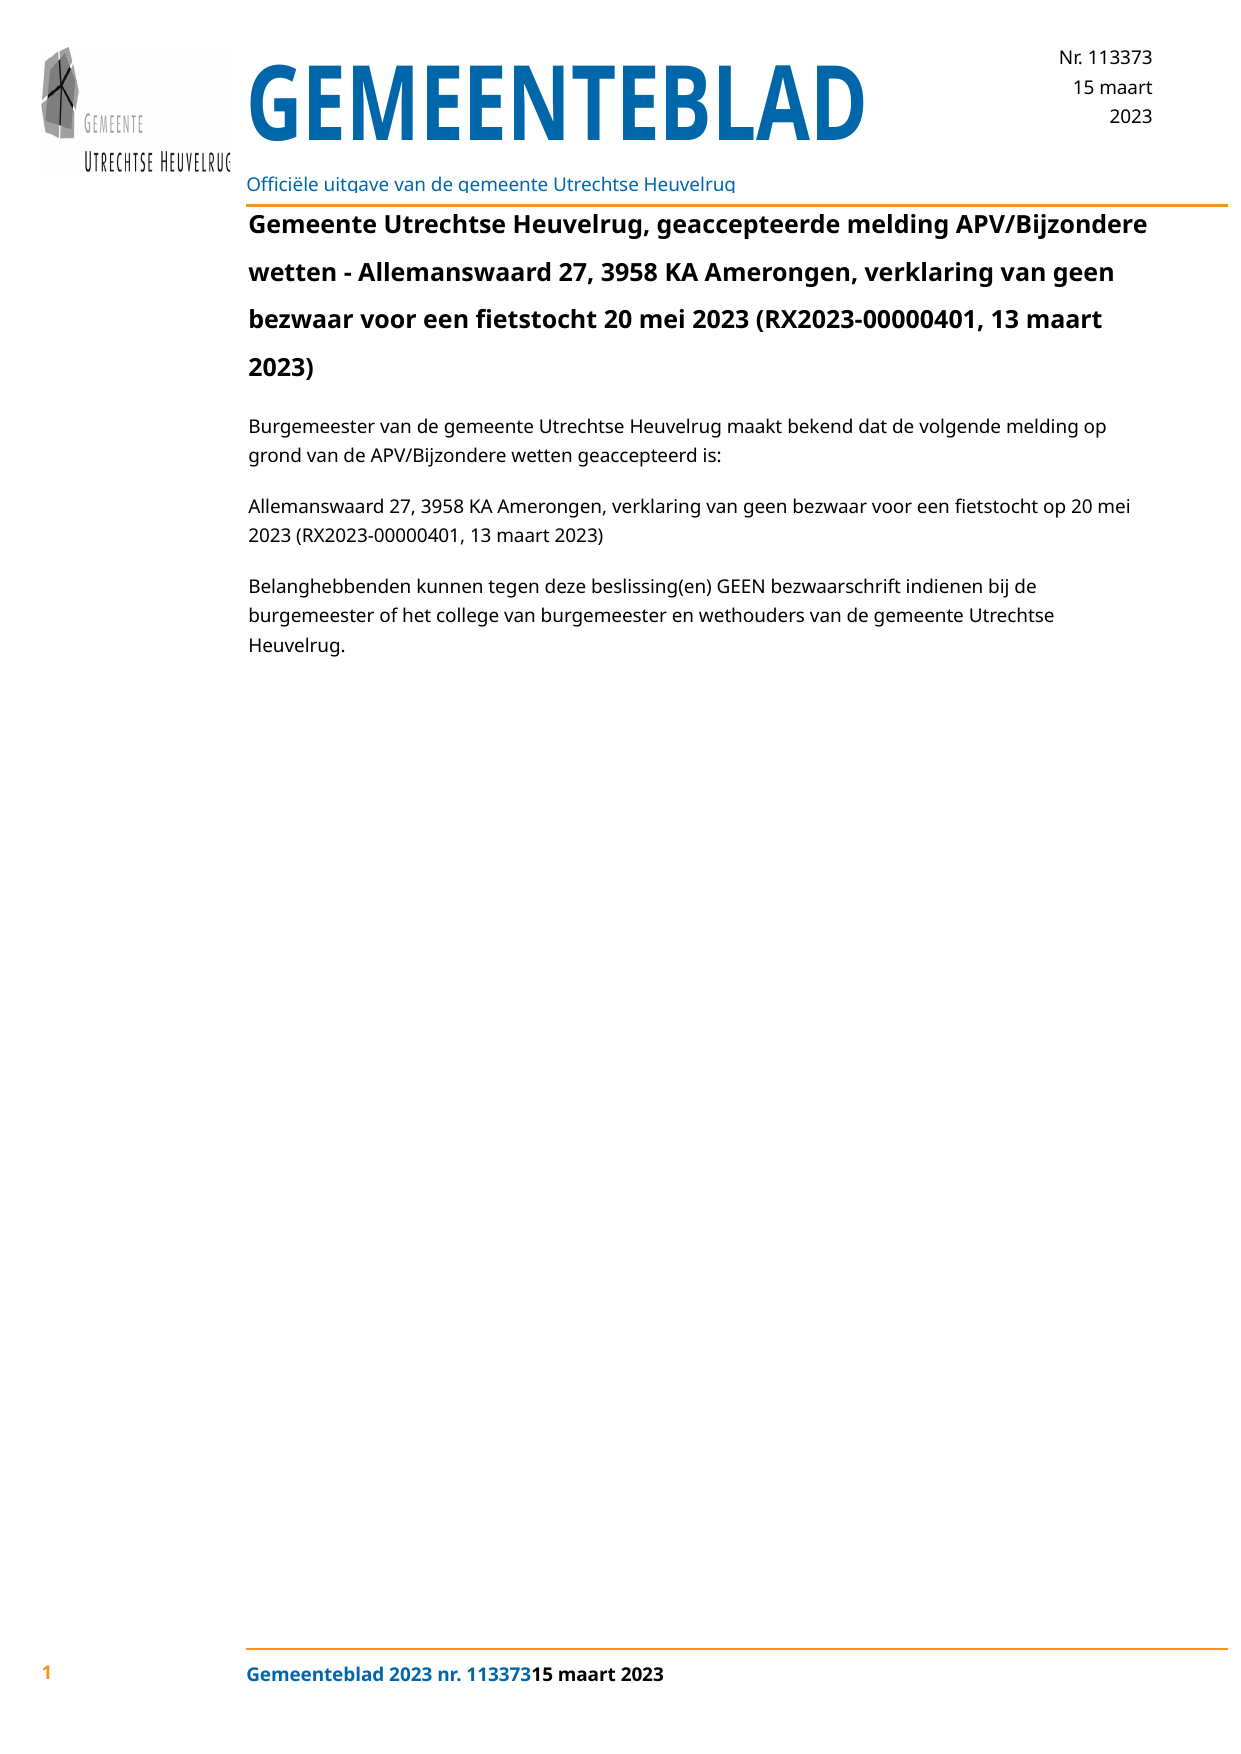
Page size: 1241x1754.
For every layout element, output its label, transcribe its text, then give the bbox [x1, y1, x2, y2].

text Burgemeester van de gemeente Utrechtse Heuvelrug maakt bekend dat de volgende melding op grond van de APV/Bijzondere wetten geaccepteerd is: [248, 413, 1152, 468]
text Gemeente Utrechtse Heuvelrug, geaccepteerde melding APV/Bijzondere wetten - Allemanswaard 27, 3958 KA Amerongen, verklaring van geen bezwaar voor een fietstocht 20 mei 2023 (RX2023-00000401, 13 maart 2023) [248, 207, 1152, 384]
text Belanghebbenden kunnen tegen deze beslissing(en) GEEN bezwaarschrift indienen bij de burgemeester of het college van burgemeester en wethouders van de gemeente Utrechtse Heuvelrug. [248, 573, 1152, 658]
picture [41, 47, 231, 172]
text Allemanswaard 27, 3958 KA Amerongen, verklaring van geen bezwaar voor een fietstocht op 20 mei 2023 (RX2023-00000401, 13 maart 2023) [248, 493, 1152, 548]
